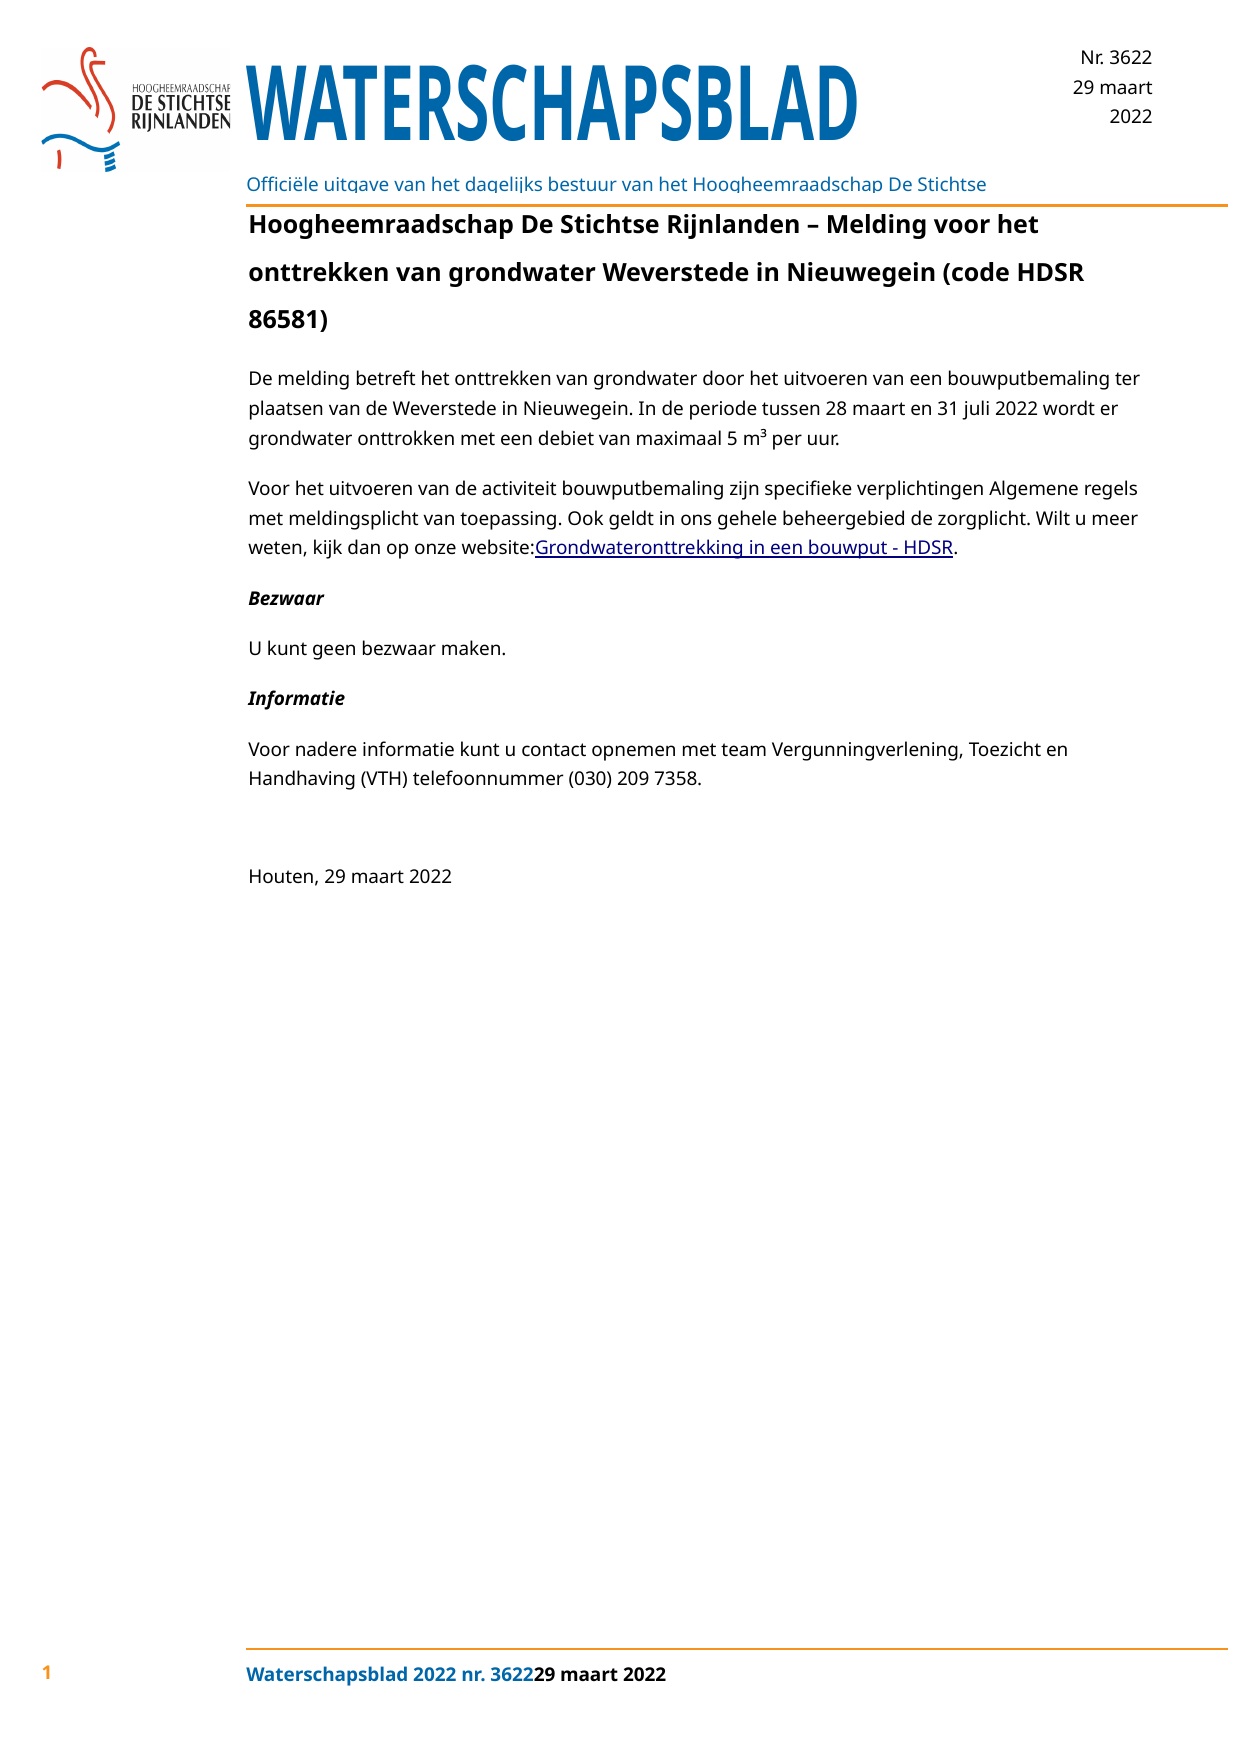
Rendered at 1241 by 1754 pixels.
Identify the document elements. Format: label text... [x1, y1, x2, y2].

text Informatie [248, 686, 1152, 711]
text De melding betreft het onttrekken van grondwater door het uitvoeren van een bouwputbemaling ter plaatsen van de Weverstede in Nieuwegein. In de periode tussen 28 maart en 31 juli 2022 wordt er grondwater onttrokken met een debiet van maximaal 5 m³ per uur. [248, 366, 1152, 450]
text Hoogheemraadschap De Stichtse Rijnlanden – Melding voor het onttrekken van grondwater Weverstede in Nieuwegein (code HDSR 86581) [248, 207, 1152, 336]
text U kunt geen bezwaar maken. [248, 635, 1152, 661]
text Houten, 29 maart 2022 [248, 864, 1152, 889]
text Bezwaar [248, 585, 1152, 610]
text Voor nadere informatie kunt u contact opnemen met team Vergunningverlening, Toezicht en Handhaving (VTH) telefoonnummer (030) 209 7358. [248, 736, 1152, 791]
picture [41, 47, 231, 172]
text Voor het uitvoeren van de activiteit bouwputbemaling zijn specifieke verplichtingen Algemene regels met meldingsplicht van toepassing. Ook geldt in ons gehele beheergebied de zorgplicht. Wilt u meer weten, kijk dan op onze website:Grondwateronttrekking in een bouwput - HDSR. [248, 475, 1152, 560]
